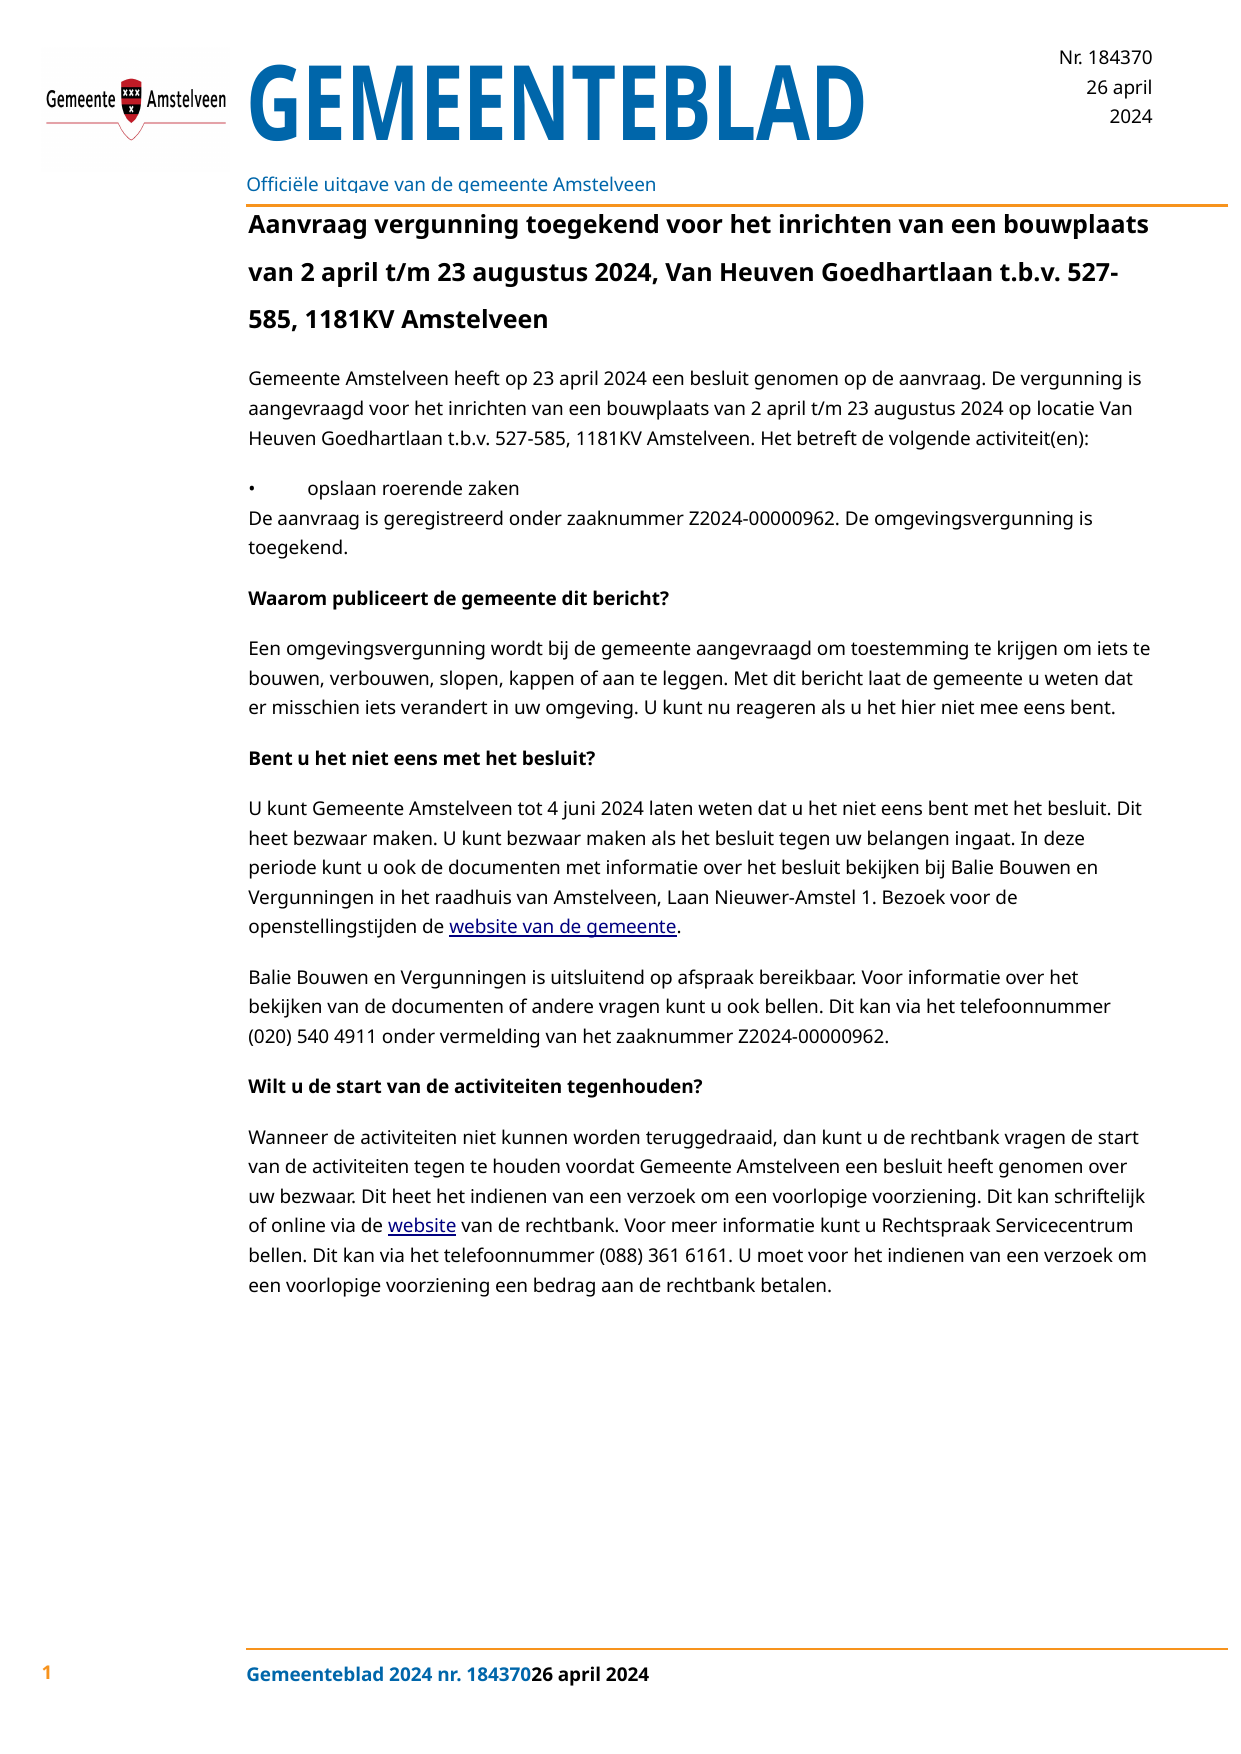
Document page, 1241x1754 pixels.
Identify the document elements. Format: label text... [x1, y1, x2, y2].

text Een omgevingsvergunning wordt bij de gemeente aangevraagd om toestemming te krijgen om iets te bouwen, verbouwen, slopen, kappen of aan te leggen. Met dit bericht laat de gemeente u weten dat er misschien iets verandert in uw omgeving. U kunt nu reageren als u het hier niet mee eens bent. [248, 635, 1152, 720]
text Bent u het niet eens met het besluit? [248, 745, 1152, 770]
picture [41, 47, 231, 172]
text Balie Bouwen en Vergunningen is uitsluitend op afspraak bereikbaar. Voor informatie over het bekijken van de documenten of andere vragen kunt u ook bellen. Dit kan via het telefoonnummer (020) 540 4911 onder vermelding van het zaaknummer Z2024-00000962. [248, 964, 1152, 1049]
text Aanvraag vergunning toegekend voor het inrichten van een bouwplaats van 2 april t/m 23 augustus 2024, Van Heuven Goedhartlaan t.b.v. 527-585, 1181KV Amstelveen [248, 207, 1152, 336]
text Waarom publiceert de gemeente dit bericht? [248, 585, 1152, 610]
text Gemeente Amstelveen heeft op 23 april 2024 een besluit genomen op de aanvraag. De vergunning is aangevraagd voor het inrichten van een bouwplaats van 2 april t/m 23 augustus 2024 op locatie Van Heuven Goedhartlaan t.b.v. 527-585, 1181KV Amstelveen. Het betreft de volgende activiteit(en): [248, 366, 1152, 450]
list opslaan roerende zaken [248, 475, 1152, 501]
text Wilt u de start van de activiteiten tegenhouden? [248, 1073, 1152, 1099]
text U kunt Gemeente Amstelveen tot 4 juni 2024 laten weten dat u het niet eens bent met het besluit. Dit heet bezwaar maken. U kunt bezwaar maken als het besluit tegen uw belangen ingaat. In deze periode kunt u ook de documenten met informatie over het besluit bekijken bij Balie Bouwen en Vergunningen in het raadhuis van Amstelveen, Laan Nieuwer-Amstel 1. Bezoek voor de openstellingstijden de website van de gemeente. [248, 795, 1152, 939]
text De aanvraag is geregistreerd onder zaaknummer Z2024-00000962. De omgevingsvergunning is toegekend. [248, 505, 1152, 560]
text Wanneer de activiteiten niet kunnen worden teruggedraaid, dan kunt u de rechtbank vragen de start van de activiteiten tegen te houden voordat Gemeente Amstelveen een besluit heeft genomen over uw bezwaar. Dit heet het indienen van een verzoek om een voorlopige voorziening. Dit kan schriftelijk of online via de website van de rechtbank. Voor meer informatie kunt u Rechtspraak Servicecentrum bellen. Dit kan via het telefoonnummer (088) 361 6161. U moet voor het indienen van een verzoek om een voorlopige voorziening een bedrag aan de rechtbank betalen. [248, 1124, 1152, 1297]
